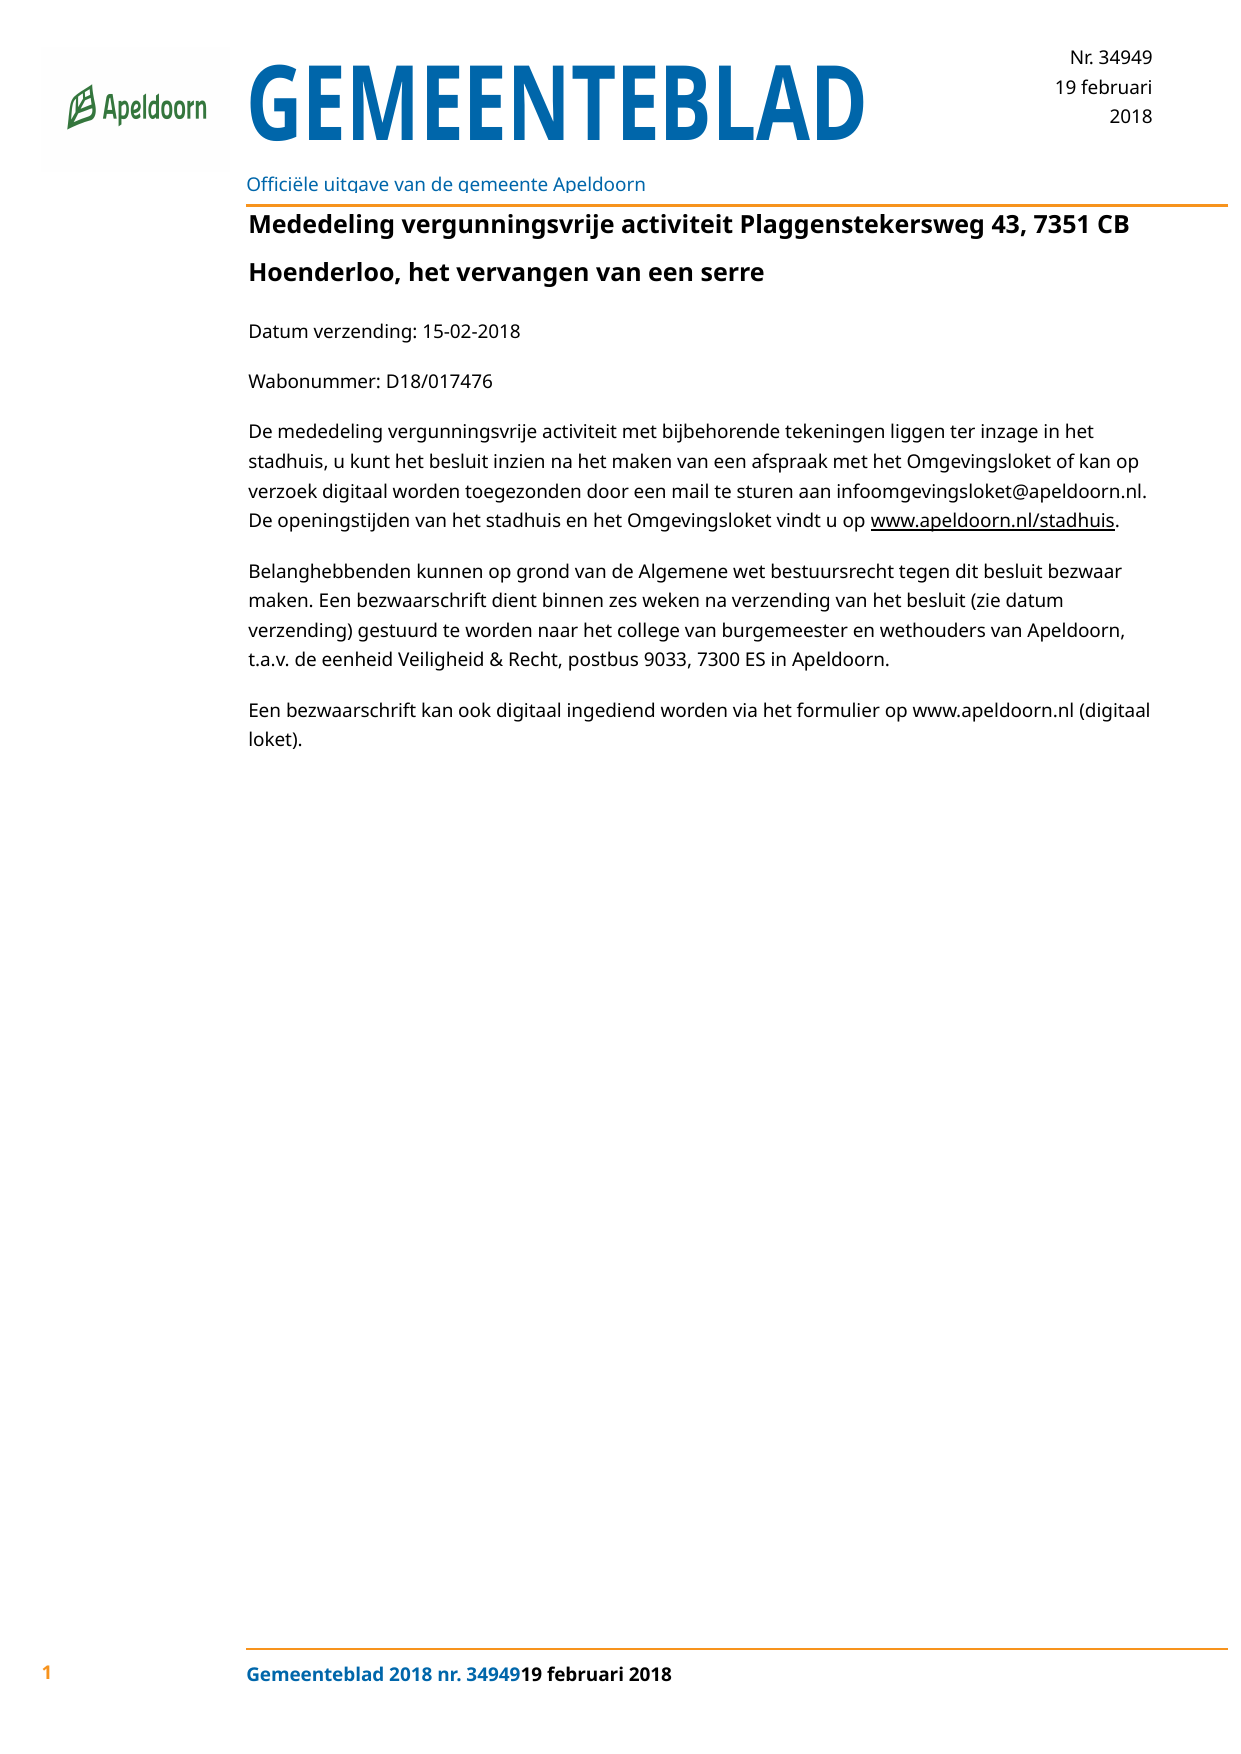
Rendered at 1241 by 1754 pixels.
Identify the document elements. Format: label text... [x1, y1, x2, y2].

text Een bezwaarschrift kan ook digitaal ingediend worden via het formulier op www.apeldoorn.nl (digitaal loket). [248, 697, 1152, 752]
text Wabonummer: D18/017476 [248, 368, 1152, 394]
text Mededeling vergunningsvrije activiteit Plaggenstekersweg 43, 7351 CB Hoenderloo, het vervangen van een serre [248, 207, 1152, 288]
picture [41, 47, 231, 172]
text Datum verzending: 15-02-2018 [248, 318, 1152, 344]
text De mededeling vergunningsvrije activiteit met bijbehorende tekeningen liggen ter inzage in het stadhuis, u kunt het besluit inzien na het maken van een afspraak met het Omgevingsloket of kan op verzoek digitaal worden toegezonden door een mail te sturen aan infoomgevingsloket@apeldoorn.nl. De openingstijden van het stadhuis en het Omgevingsloket vindt u op www.apeldoorn.nl/stadhuis. [248, 419, 1152, 533]
text Belanghebbenden kunnen op grond van de Algemene wet bestuursrecht tegen dit besluit bezwaar maken. Een bezwaarschrift dient binnen zes weken na verzending van het besluit (zie datum verzending) gestuurd te worden naar het college van burgemeester en wethouders van Apeldoorn, t.a.v. de eenheid Veiligheid & Recht, postbus 9033, 7300 ES in Apeldoorn. [248, 558, 1152, 672]
